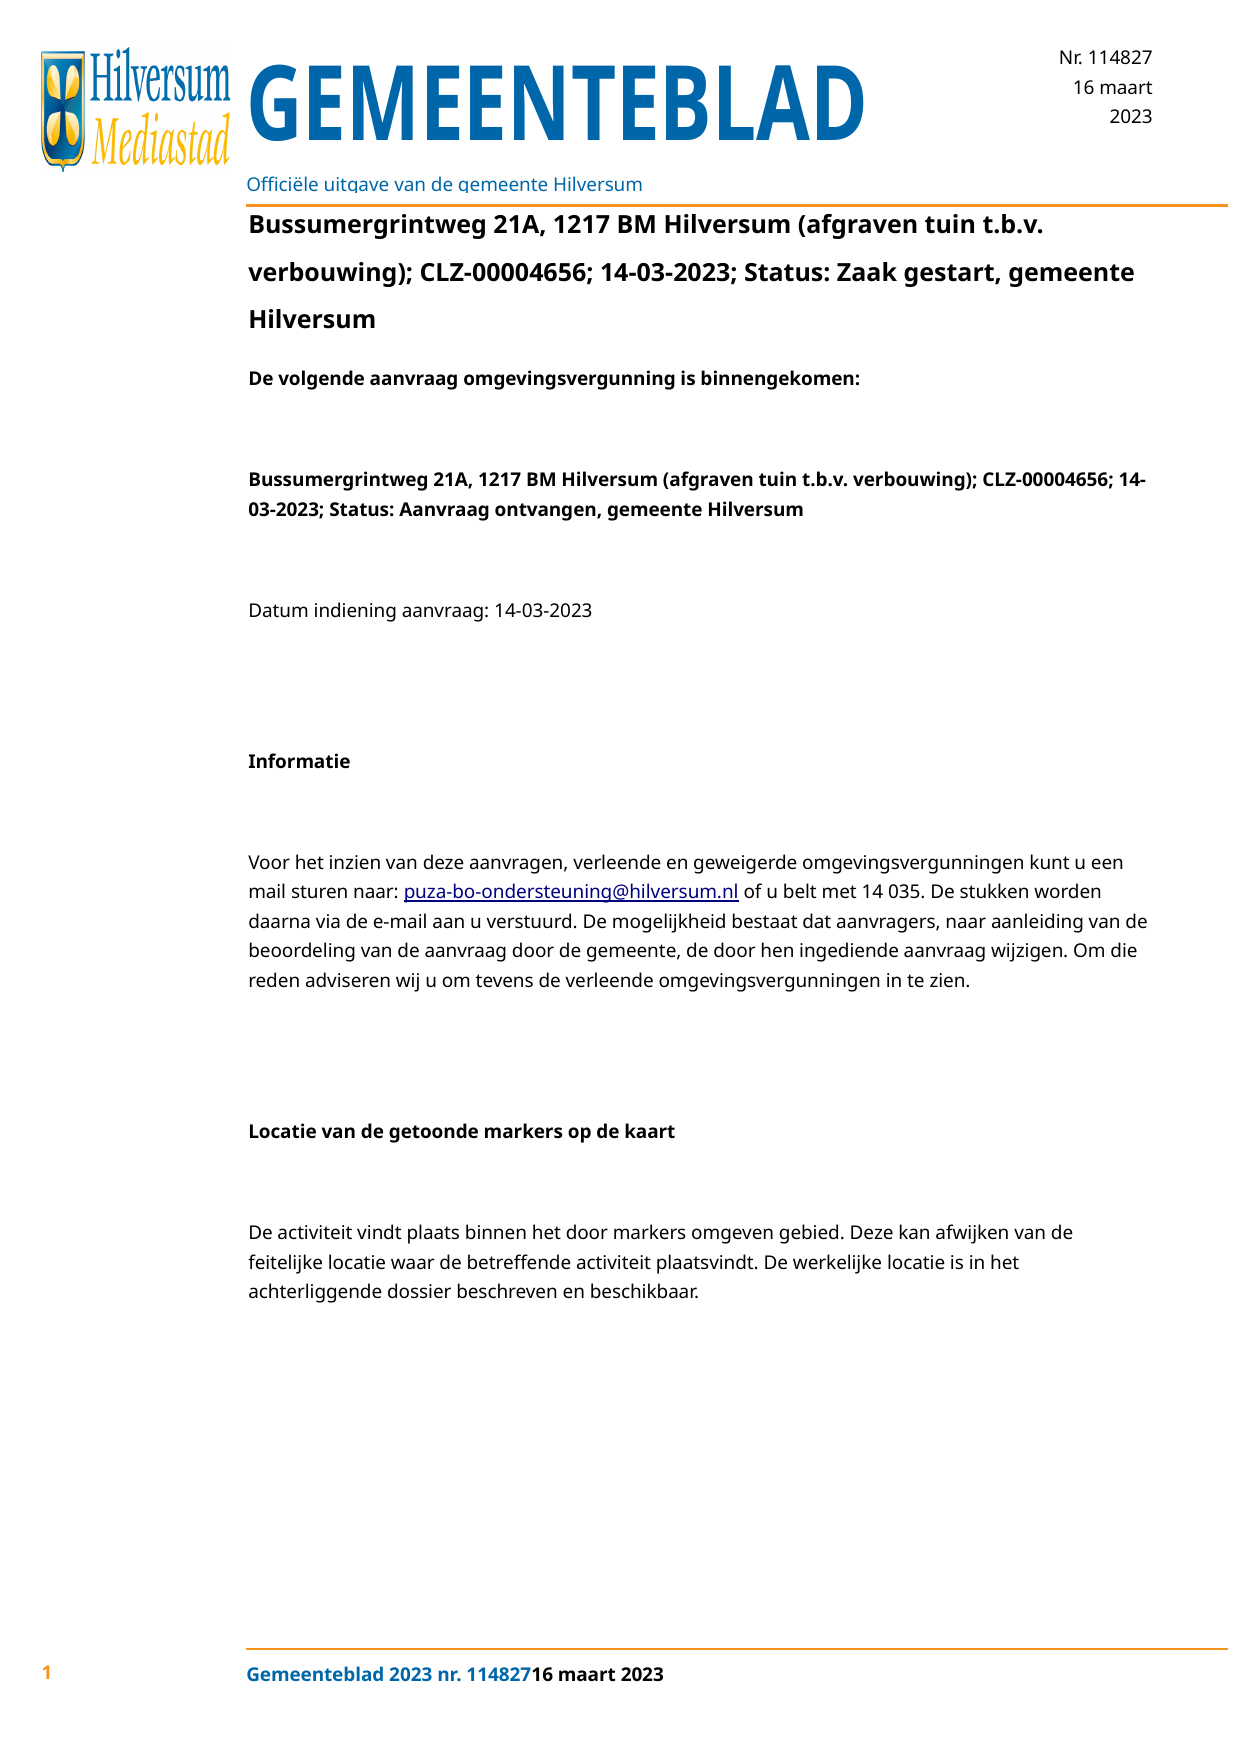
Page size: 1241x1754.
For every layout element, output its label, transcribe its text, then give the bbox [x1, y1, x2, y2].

text Voor het inzien van deze aanvragen, verleende en geweigerde omgevingsvergunningen kunt u een mail sturen naar: puza-bo-ondersteuning@hilversum.nl of u belt met 14 035. De stukken worden daarna via de e-mail aan u verstuurd. De mogelijkheid bestaat dat aanvragers, naar aanleiding van de beoordeling van de aanvraag door de gemeente, de door hen ingediende aanvraag wijzigen. Om die reden adviseren wij u om tevens de verleende omgevingsvergunningen in te zien. [248, 849, 1152, 993]
text De volgende aanvraag omgevingsvergunning is binnengekomen: [248, 366, 1152, 391]
text De activiteit vindt plaats binnen het door markers omgeven gebied. Deze kan afwijken van de feitelijke locatie waar de betreffende activiteit plaatsvindt. De werkelijke locatie is in het achterliggende dossier beschreven en beschikbaar. [248, 1219, 1152, 1304]
text Locatie van de getoonde markers op de kaart [248, 1118, 1152, 1144]
text Informatie [248, 748, 1152, 774]
text Bussumergrintweg 21A, 1217 BM Hilversum (afgraven tuin t.b.v. verbouwing); CLZ-00004656; 14-03-2023; Status: Zaak gestart, gemeente Hilversum [248, 207, 1152, 336]
text Datum indiening aanvraag: 14-03-2023 [248, 597, 1152, 622]
text Bussumergrintweg 21A, 1217 BM Hilversum (afgraven tuin t.b.v. verbouwing); CLZ-00004656; 14-03-2023; Status: Aanvraag ontvangen, gemeente Hilversum [248, 466, 1152, 522]
picture [41, 47, 231, 172]
